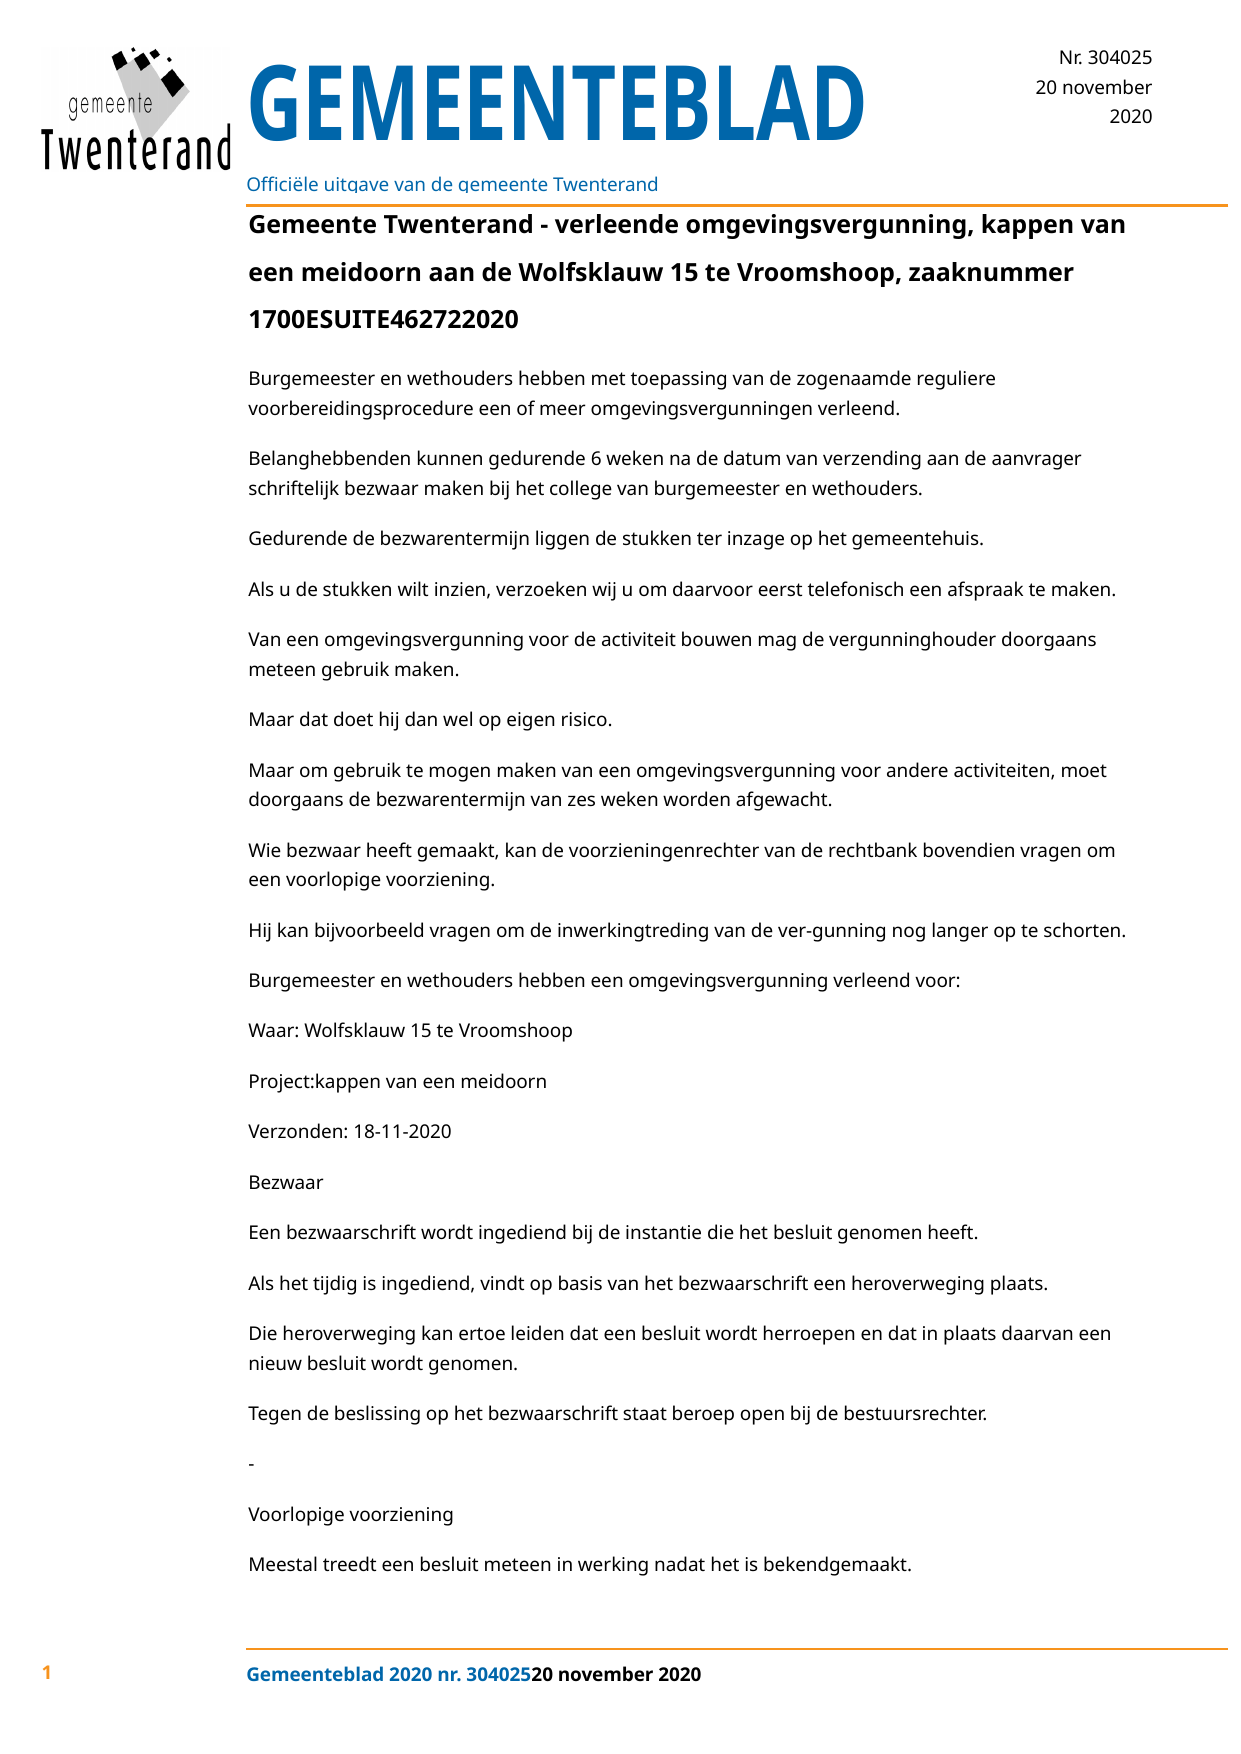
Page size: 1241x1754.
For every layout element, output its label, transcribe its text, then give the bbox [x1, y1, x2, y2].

text Gedurende de bezwarentermijn liggen de stukken ter inzage op het gemeentehuis. [248, 526, 1152, 551]
text Burgemeester en wethouders hebben met toepassing van de zogenaamde reguliere voorbereidingsprocedure een of meer omgevingsvergunningen verleend. [248, 366, 1152, 421]
text Maar dat doet hij dan wel op eigen risico. [248, 706, 1152, 732]
text Belanghebbenden kunnen gedurende 6 weken na de datum van verzending aan de aanvrager schriftelijk bezwaar maken bij het college van burgemeester en wethouders. [248, 446, 1152, 501]
text Waar: Wolfsklauw 15 te Vroomshoop [248, 1018, 1152, 1043]
text Van een omgevingsvergunning voor de activiteit bouwen mag de vergunninghouder doorgaans meteen gebruik maken. [248, 626, 1152, 682]
text Als u de stukken wilt inzien, verzoeken wij u om daarvoor eerst telefonisch een afspraak te maken. [248, 576, 1152, 602]
text Een bezwaarschrift wordt ingediend bij de instantie die het besluit genomen heeft. [248, 1219, 1152, 1245]
text Voorlopige voorziening [248, 1501, 1152, 1527]
text Wie bezwaar heeft gemaakt, kan de voorzieningenrechter van de rechtbank bovendien vragen om een voorlopige voorziening. [248, 837, 1152, 892]
text Verzonden: 18-11-2020 [248, 1118, 1152, 1144]
text Die heroverweging kan ertoe leiden dat een besluit wordt herroepen en dat in plaats daarvan een nieuw besluit wordt genomen. [248, 1320, 1152, 1375]
picture [41, 47, 231, 172]
text Project:kappen van een meidoorn [248, 1068, 1152, 1094]
text Hij kan bijvoorbeeld vragen om de inwerkingtreding van de ver-gunning nog langer op te schorten. [248, 917, 1152, 942]
text - [248, 1451, 1152, 1476]
text Meestal treedt een besluit meteen in werking nadat het is bekendgemaakt. [248, 1551, 1152, 1577]
text Gemeente Twenterand - verleende omgevingsvergunning, kappen van een meidoorn aan de Wolfsklauw 15 te Vroomshoop, zaaknummer 1700ESUITE462722020 [248, 207, 1152, 336]
text Als het tijdig is ingediend, vindt op basis van het bezwaarschrift een heroverweging plaats. [248, 1270, 1152, 1295]
text Bezwaar [248, 1169, 1152, 1194]
text Burgemeester en wethouders hebben een omgevingsvergunning verleend voor: [248, 967, 1152, 993]
text Maar om gebruik te mogen maken van een omgevingsvergunning voor andere activiteiten, moet doorgaans de bezwarentermijn van zes weken worden afgewacht. [248, 757, 1152, 812]
text Tegen de beslissing op het bezwaarschrift staat beroep open bij de bestuursrechter. [248, 1400, 1152, 1426]
